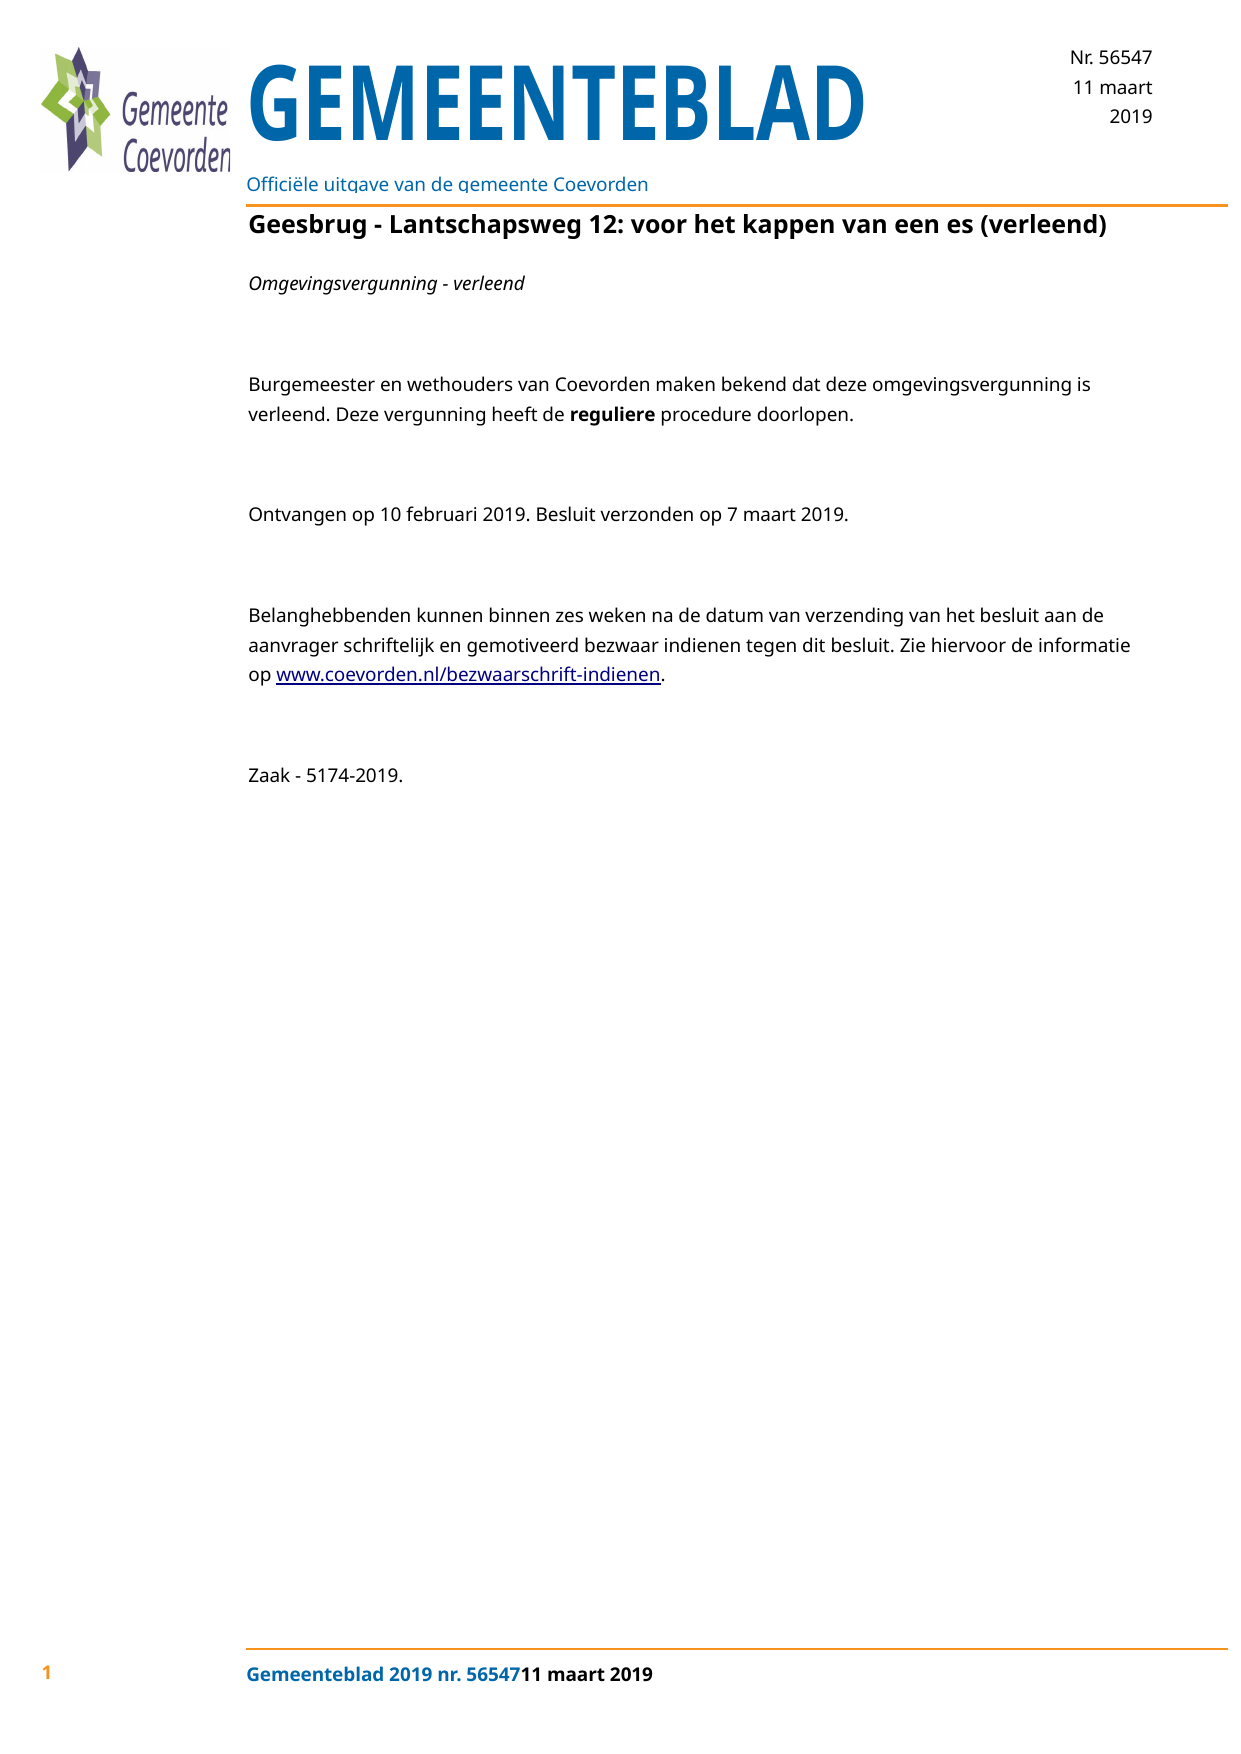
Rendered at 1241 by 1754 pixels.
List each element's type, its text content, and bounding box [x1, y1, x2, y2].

picture [41, 47, 231, 172]
text Belanghebbenden kunnen binnen zes weken na de datum van verzending van het besluit aan de aanvrager schriftelijk en gemotiveerd bezwaar indienen tegen dit besluit. Zie hiervoor de informatie op www.coevorden.nl/bezwaarschrift-indienen. [248, 602, 1152, 687]
text Burgemeester en wethouders van Coevorden maken bekend dat deze omgevingsvergunning is verleend. Deze vergunning heeft de reguliere procedure doorlopen. [248, 371, 1152, 426]
text Omgevingsvergunning - verleend [248, 270, 1152, 296]
text Geesbrug - Lantschapsweg 12: voor het kappen van een es (verleend) [248, 207, 1152, 241]
text Zaak - 5174-2019. [248, 762, 1152, 788]
text Ontvangen op 10 februari 2019. Besluit verzonden op 7 maart 2019. [248, 502, 1152, 527]
